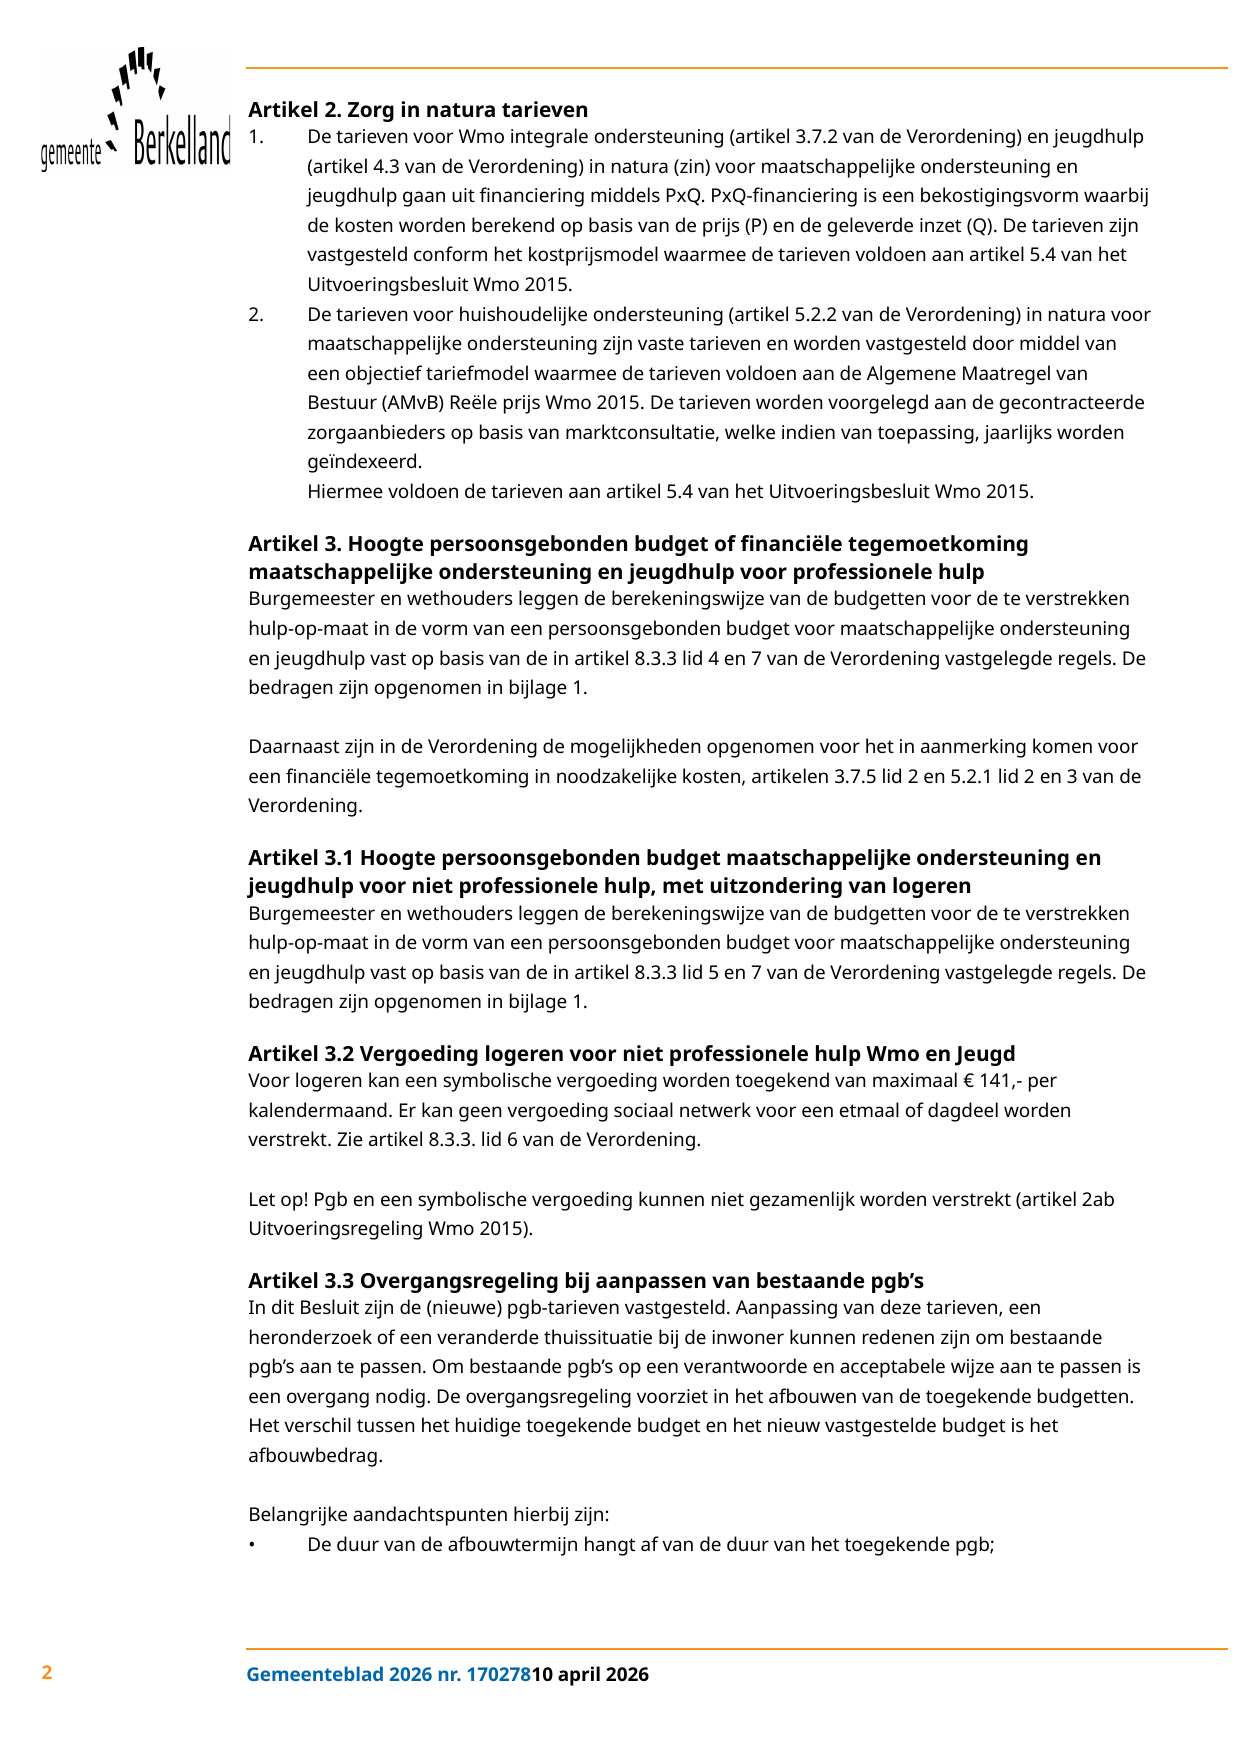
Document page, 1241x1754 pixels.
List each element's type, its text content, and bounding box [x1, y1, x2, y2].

text Burgemeester en wethouders leggen de berekeningswijze van de budgetten voor de te verstrekken hulp-op-maat in de vorm van een persoonsgebonden budget voor maatschappelijke ondersteuning en jeugdhulp vast op basis van de in artikel 8.3.3 lid 4 en 7 van de Verordening vastgelegde regels. De bedragen zijn opgenomen in bijlage 1. [248, 586, 1152, 700]
text Daarnaast zijn in de Verordening de mogelijkheden opgenomen voor het in aanmerking komen voor een financiële tegemoetkoming in noodzakelijke kosten, artikelen 3.7.5 lid 2 en 5.2.1 lid 2 en 3 van de Verordening. [248, 733, 1152, 818]
text In dit Besluit zijn de (nieuwe) pgb-tarieven vastgesteld. Aanpassing van deze tarieven, een heronderzoek of een veranderde thuissituatie bij de inwoner kunnen redenen zijn om bestaande pgb’s aan te passen. Om bestaande pgb’s op een verantwoorde en acceptabele wijze aan te passen is een overgang nodig. De overgangsregeling voorziet in het afbouwen van de toegekende budgetten. Het verschil tussen het huidige toegekende budget en het nieuw vastgestelde budget is het afbouwbedrag. [248, 1294, 1152, 1468]
text Artikel 2. Zorg in natura tarieven [248, 95, 1152, 123]
text Let op! Pgb en een symbolische vergoeding kunnen niet gezamenlijk worden verstrekt (artikel 2ab Uitvoeringsregeling Wmo 2015). [248, 1186, 1152, 1241]
list De duur van de afbouwtermijn hangt af van de duur van het toegekende pgb; [248, 1531, 1152, 1557]
text Artikel 3.3 Overgangsregeling bij aanpassen van bestaande pgb’s [248, 1266, 1152, 1294]
text Burgemeester en wethouders leggen de berekeningswijze van de budgetten voor de te verstrekken hulp-op-maat in de vorm van een persoonsgebonden budget voor maatschappelijke ondersteuning en jeugdhulp vast op basis van de in artikel 8.3.3 lid 5 en 7 van de Verordening vastgelegde regels. De bedragen zijn opgenomen in bijlage 1. [248, 900, 1152, 1014]
text Voor logeren kan een symbolische vergoeding worden toegekend van maximaal € 141,- per kalendermaand. Er kan geen vergoeding sociaal netwerk voor een etmaal of dagdeel worden verstrekt. Zie artikel 8.3.3. lid 6 van de Verordening. [248, 1067, 1152, 1152]
text Artikel 3.2 Vergoeding logeren voor niet professionele hulp Wmo en Jeugd [248, 1039, 1152, 1067]
list De tarieven voor Wmo integrale ondersteuning (artikel 3.7.2 van de Verordening) en jeugdhulp (artikel 4.3 van de Verordening) in natura (zin) voor maatschappelijke ondersteuning en jeugdhulp gaan uit financiering middels PxQ. PxQ-financiering is een bekostigingsvorm waarbij de kosten worden berekend op basis van de prijs (P) en de geleverde inzet (Q). De tarieven zijn vastgesteld conform het kostprijsmodel waarmee de tarieven voldoen aan artikel 5.4 van het Uitvoeringsbesluit Wmo 2015. [248, 123, 1152, 297]
picture [41, 47, 231, 172]
text Artikel 3. Hoogte persoonsgebonden budget of financiële tegemoetkoming maatschappelijke ondersteuning en jeugdhulp voor professionele hulp [248, 529, 1152, 586]
list Hiermee voldoen de tarieven aan artikel 5.4 van het Uitvoeringsbesluit Wmo 2015. [248, 478, 1152, 504]
text Artikel 3.1 Hoogte persoonsgebonden budget maatschappelijke ondersteuning en jeugdhulp voor niet professionele hulp, met uitzondering van logeren [248, 843, 1152, 900]
list De tarieven voor huishoudelijke ondersteuning (artikel 5.2.2 van de Verordening) in natura voor maatschappelijke ondersteuning zijn vaste tarieven en worden vastgesteld door middel van een objectief tariefmodel waarmee de tarieven voldoen aan de Algemene Maatregel van Bestuur (AMvB) Reële prijs Wmo 2015. De tarieven worden voorgelegd aan de gecontracteerde zorgaanbieders op basis van marktconsultatie, welke indien van toepassing, jaarlijks worden geïndexeerd. [248, 301, 1152, 474]
text Belangrijke aandachtspunten hierbij zijn: [248, 1501, 1152, 1527]
